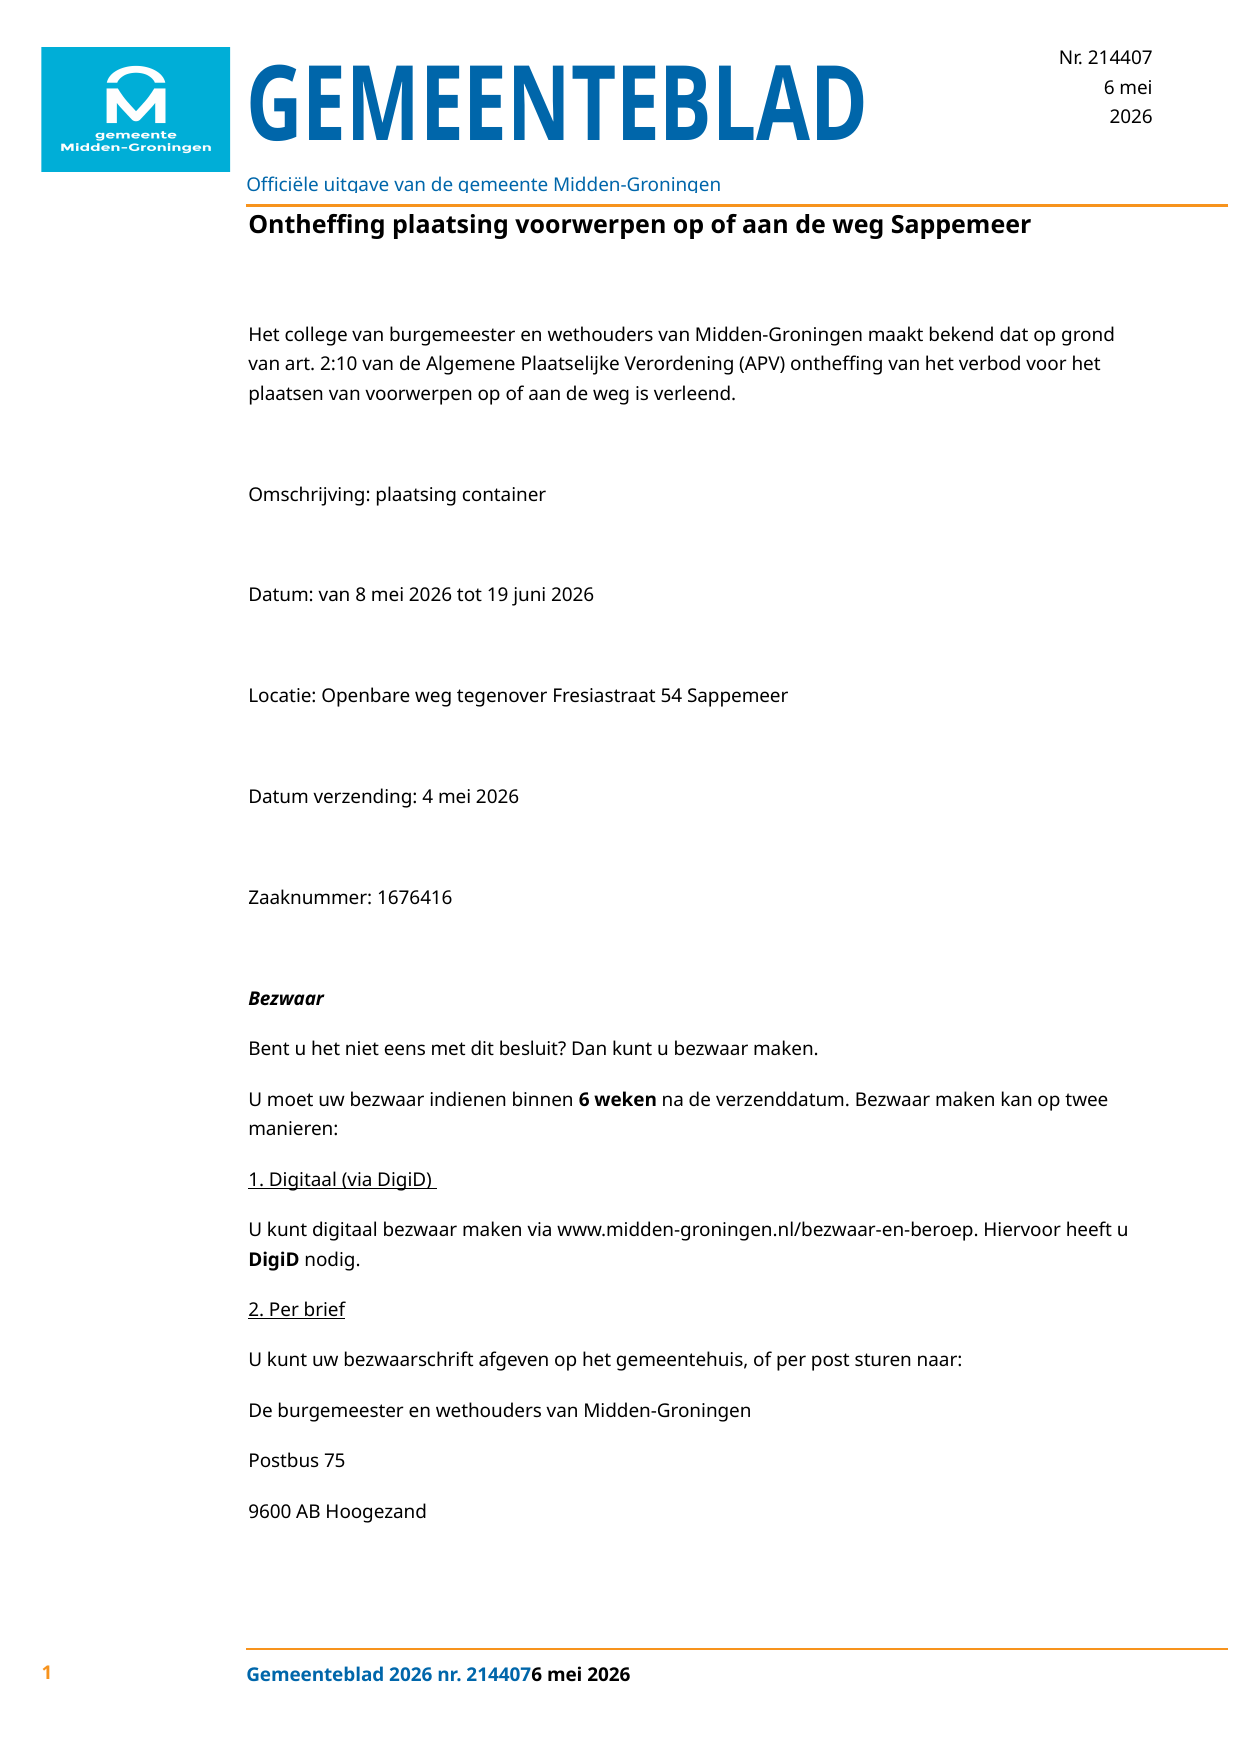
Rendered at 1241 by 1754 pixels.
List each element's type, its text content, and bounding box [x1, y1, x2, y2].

text 9600 AB Hoogezand [248, 1498, 1152, 1523]
picture [184, 146, 190, 153]
text Postbus 75 [248, 1447, 1152, 1473]
text Datum verzending: 4 mei 2026 [248, 783, 1152, 809]
text Zaaknummer: 1676416 [248, 884, 1152, 910]
text Omschrijving: plaatsing container [248, 481, 1152, 506]
text Het college van burgemeester en wethouders van Midden-Groningen maakt bekend dat op grond van art. 2:10 van de Algemene Plaatselijke Verordening (APV) ontheffing van het verbod voor het plaatsen van voorwerpen op of aan de weg is verleend. [248, 321, 1152, 406]
text U kunt digitaal bezwaar maken via www.midden-groningen.nl/bezwaar-en-beroep. Hiervoor heeft u DigiD nodig. [248, 1216, 1152, 1271]
picture [108, 66, 164, 82]
text 2. Per brief [248, 1296, 1152, 1322]
picture [107, 89, 165, 122]
text Bezwaar [248, 985, 1152, 1011]
text Ontheffing plaatsing voorwerpen op of aan de weg Sappemeer [248, 207, 1152, 241]
text 1. Digitaal (via DigiD) [248, 1166, 1152, 1191]
text U moet uw bezwaar indienen binnen 6 weken na de verzenddatum. Bezwaar maken kan op twee manieren: [248, 1086, 1152, 1141]
text Datum: van 8 mei 2026 tot 19 juni 2026 [248, 582, 1152, 607]
text U kunt uw bezwaarschrift afgeven op het gemeentehuis, of per post sturen naar: [248, 1347, 1152, 1372]
text Bent u het niet eens met dit besluit? Dan kunt u bezwaar maken. [248, 1035, 1152, 1061]
text Locatie: Openbare weg tegenover Fresiastraat 54 Sappemeer [248, 682, 1152, 708]
text De burgemeester en wethouders van Midden-Groningen [248, 1397, 1152, 1423]
